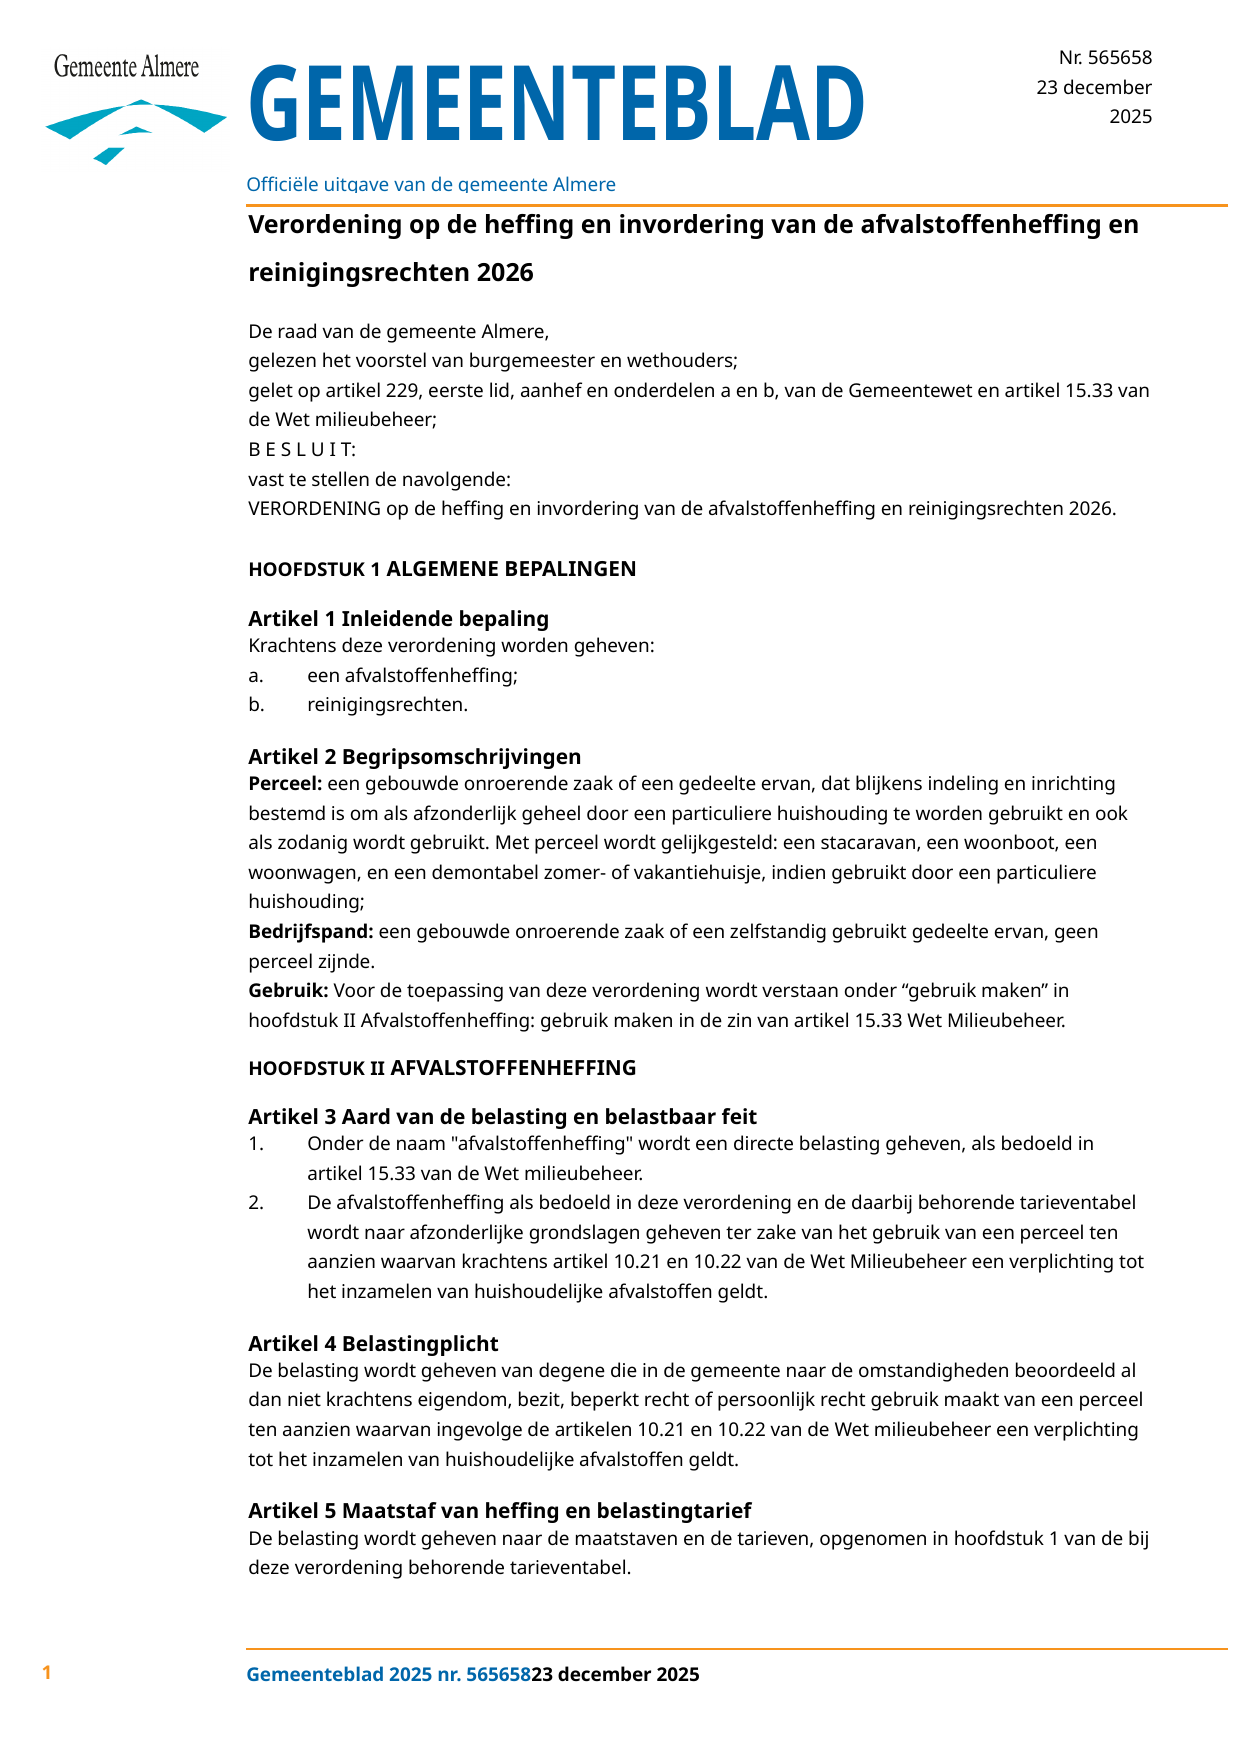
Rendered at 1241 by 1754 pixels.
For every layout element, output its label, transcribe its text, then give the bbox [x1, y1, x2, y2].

text Artikel 4 Belastingplicht [248, 1329, 1152, 1357]
list een afvalstoffenheffing; [248, 662, 1152, 688]
list De afvalstoffenheffing als bedoeld in deze verordening en de daarbij behorende tarieventabel wordt naar afzonderlijke grondslagen geheven ter zake van het gebruik van een perceel ten aanzien waarvan krachtens artikel 10.21 en 10.22 van de Wet Milieubeheer een verplichting tot het inzamelen van huishoudelijke afvalstoffen geldt. [248, 1189, 1152, 1304]
text gelezen het voorstel van burgemeester en wethouders; [248, 347, 1152, 373]
text Artikel 2 Begripsomschrijvingen [248, 742, 1152, 770]
text vast te stellen de navolgende: [248, 466, 1152, 492]
text Bedrijfspand: een gebouwde onroerende zaak of een zelfstandig gebruikt gedeelte ervan, geen perceel zijnde. [248, 918, 1152, 973]
text B E S L U I T: [248, 436, 1152, 462]
text HOOFDSTUK 1 ALGEMENE BEPALINGEN [248, 554, 1152, 583]
text Krachtens deze verordening worden geheven: [248, 632, 1152, 658]
text VERORDENING op de heffing en invordering van de afvalstoffenheffing en reinigingsrechten 2026. [248, 495, 1152, 521]
text De raad van de gemeente Almere, [248, 318, 1152, 344]
picture [41, 47, 231, 172]
text De belasting wordt geheven naar de maatstaven en de tarieven, opgenomen in hoofdstuk 1 van de bij deze verordening behorende tarieventabel. [248, 1525, 1152, 1580]
text gelet op artikel 229, eerste lid, aanhef en onderdelen a en b, van de Gemeentewet en artikel 15.33 van de Wet milieubeheer; [248, 377, 1152, 432]
list reinigingsrechten. [248, 691, 1152, 717]
text Artikel 1 Inleidende bepaling [248, 604, 1152, 632]
text Artikel 5 Maatstaf van heffing en belastingtarief [248, 1496, 1152, 1525]
list Onder de naam "afvalstoffenheffing" wordt een directe belasting geheven, als bedoeld in artikel 15.33 van de Wet milieubeheer. [248, 1130, 1152, 1186]
text Verordening op de heffing en invordering van de afvalstoffenheffing en reinigingsrechten 2026 [248, 207, 1152, 288]
text Artikel 3 Aard van de belasting en belastbaar feit [248, 1102, 1152, 1130]
text HOOFDSTUK II AFVALSTOFFENHEFFING [248, 1053, 1152, 1081]
text Gebruik: Voor de toepassing van deze verordening wordt verstaan onder “gebruik maken” in hoofdstuk II Afvalstoffenheffing: gebruik maken in de zin van artikel 15.33 Wet Milieubeheer. [248, 977, 1152, 1033]
text De belasting wordt geheven van degene die in de gemeente naar de omstandigheden beoordeeld al dan niet krachtens eigendom, bezit, beperkt recht of persoonlijk recht gebruik maakt van een perceel ten aanzien waarvan ingevolge de artikelen 10.21 en 10.22 van de Wet milieubeheer een verplichting tot het inzamelen van huishoudelijke afvalstoffen geldt. [248, 1357, 1152, 1472]
text Perceel: een gebouwde onroerende zaak of een gedeelte ervan, dat blijkens indeling en inrichting bestemd is om als afzonderlijk geheel door een particuliere huishouding te worden gebruikt en ook als zodanig wordt gebruikt. Met perceel wordt gelijkgesteld: een stacaravan, een woonboot, een woonwagen, en een demontabel zomer- of vakantiehuisje, indien gebruikt door een particuliere huishouding; [248, 770, 1152, 914]
